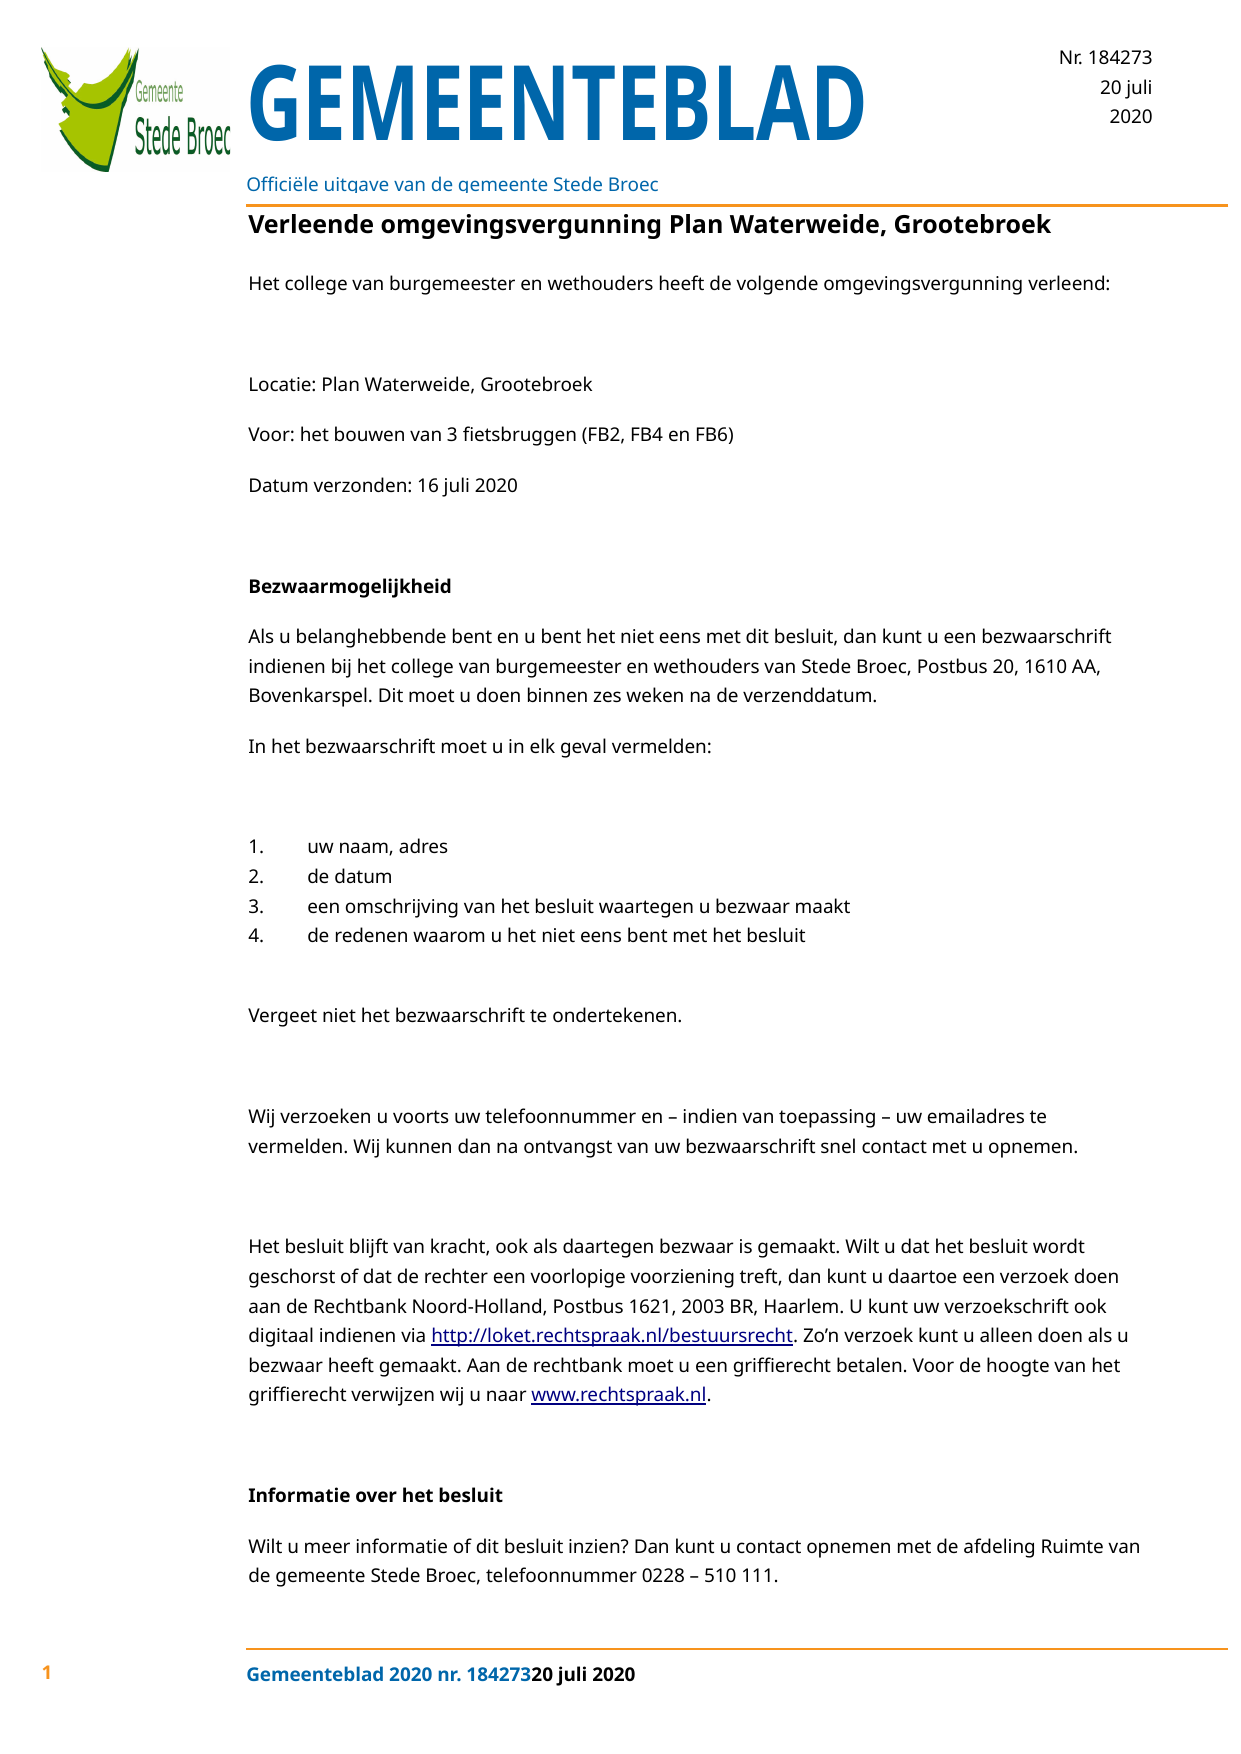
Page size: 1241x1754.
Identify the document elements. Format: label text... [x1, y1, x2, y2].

text Vergeet niet het bezwaarschrift te ondertekenen. [248, 1002, 1152, 1028]
text Bezwaarmogelijkheid [248, 573, 1152, 598]
text Datum verzonden: 16 juli 2020 [248, 472, 1152, 498]
text Locatie: Plan Waterweide, Grootebroek [248, 371, 1152, 397]
text Informatie over het besluit [248, 1482, 1152, 1508]
text Wilt u meer informatie of dit besluit inzien? Dan kunt u contact opnemen met de afdeling Ruimte van de gemeente Stede Broec, telefoonnummer 0228 – 510 111. [248, 1533, 1152, 1588]
text Het besluit blijft van kracht, ook als daartegen bezwaar is gemaakt. Wilt u dat het besluit wordt geschorst of dat de rechter een voorlopige voorziening treft, dan kunt u daartoe een verzoek doen aan de Rechtbank Noord-Holland, Postbus 1621, 2003 BR, Haarlem. U kunt uw verzoekschrift ook digitaal indienen via http://loket.rechtspraak.nl/bestuursrecht. Zo’n verzoek kunt u alleen doen als u bezwaar heeft gemaakt. Aan de rechtbank moet u een griffierecht betalen. Voor de hoogte van het griffierecht verwijzen wij u naar www.rechtspraak.nl. [248, 1234, 1152, 1407]
picture [41, 47, 231, 172]
text Als u belanghebbende bent en u bent het niet eens met dit besluit, dan kunt u een bezwaarschrift indienen bij het college van burgemeester en wethouders van Stede Broec, Postbus 20, 1610 AA, Bovenkarspel. Dit moet u doen binnen zes weken na de verzenddatum. [248, 623, 1152, 708]
text Verleende omgevingsvergunning Plan Waterweide, Grootebroek [248, 207, 1152, 241]
list de datum [248, 863, 1152, 889]
text Wij verzoeken u voorts uw telefoonnummer en – indien van toepassing – uw emailadres te vermelden. Wij kunnen dan na ontvangst van uw bezwaarschrift snel contact met u opnemen. [248, 1103, 1152, 1158]
list uw naam, adres [248, 834, 1152, 859]
list de redenen waarom u het niet eens bent met het besluit [248, 922, 1152, 948]
text In het bezwaarschrift moet u in elk geval vermelden: [248, 733, 1152, 758]
list een omschrijving van het besluit waartegen u bezwaar maakt [248, 893, 1152, 918]
text Het college van burgemeester en wethouders heeft de volgende omgevingsvergunning verleend: [248, 270, 1152, 296]
text Voor: het bouwen van 3 fietsbruggen (FB2, FB4 en FB6) [248, 422, 1152, 447]
